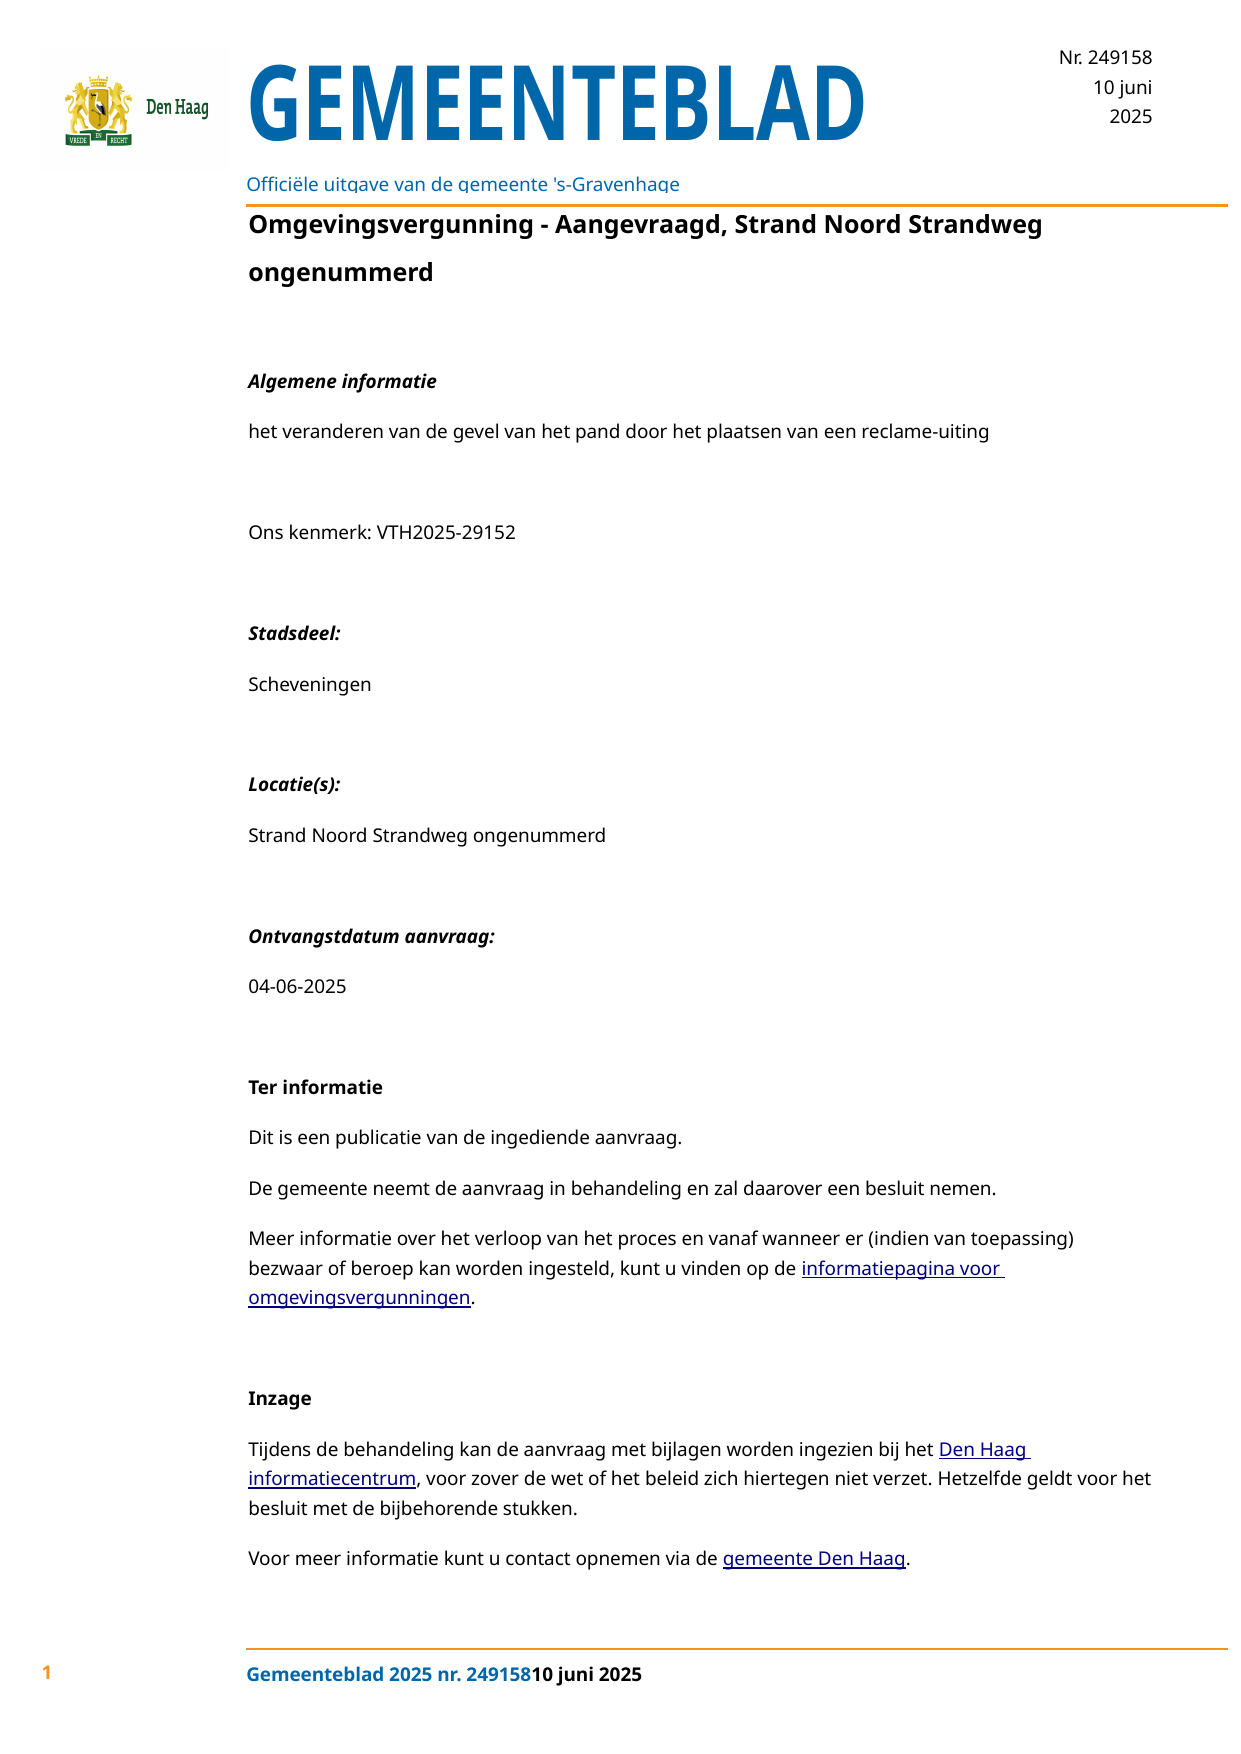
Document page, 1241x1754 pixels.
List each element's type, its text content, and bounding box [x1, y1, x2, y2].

text Voor meer informatie kunt u contact opnemen via de gemeente Den Haag. [248, 1545, 1152, 1571]
text Ons kenmerk: VTH2025-29152 [248, 519, 1152, 545]
text Ontvangstdatum aanvraag: [248, 923, 1152, 949]
text Dit is een publicatie van de ingediende aanvraag. [248, 1124, 1152, 1150]
text het veranderen van de gevel van het pand door het plaatsen van een reclame-uiting [248, 419, 1152, 444]
text Stadsdeel: [248, 620, 1152, 646]
text Tijdens de behandeling kan de aanvraag met bijlagen worden ingezien bij het Den Haag informatiecentrum, voor zover de wet of het beleid zich hiertegen niet verzet. Hetzelfde geldt voor het besluit met de bijbehorende stukken. [248, 1436, 1152, 1521]
text Omgevingsvergunning - Aangevraagd, Strand Noord Strandweg ongenummerd [248, 207, 1152, 288]
text Meer informatie over het verloop van het proces en vanaf wanneer er (indien van toepassing) bezwaar of beroep kan worden ingesteld, kunt u vinden op de informatiepagina voor omgevingsvergunningen. [248, 1225, 1152, 1310]
text Inzage [248, 1385, 1152, 1411]
text Scheveningen [248, 671, 1152, 697]
picture [41, 47, 231, 172]
text Strand Noord Strandweg ongenummerd [248, 822, 1152, 848]
text De gemeente neemt de aanvraag in behandeling en zal daarover een besluit nemen. [248, 1175, 1152, 1201]
text Locatie(s): [248, 772, 1152, 797]
text Algemene informatie [248, 368, 1152, 394]
text Ter informatie [248, 1074, 1152, 1100]
text 04-06-2025 [248, 973, 1152, 999]
